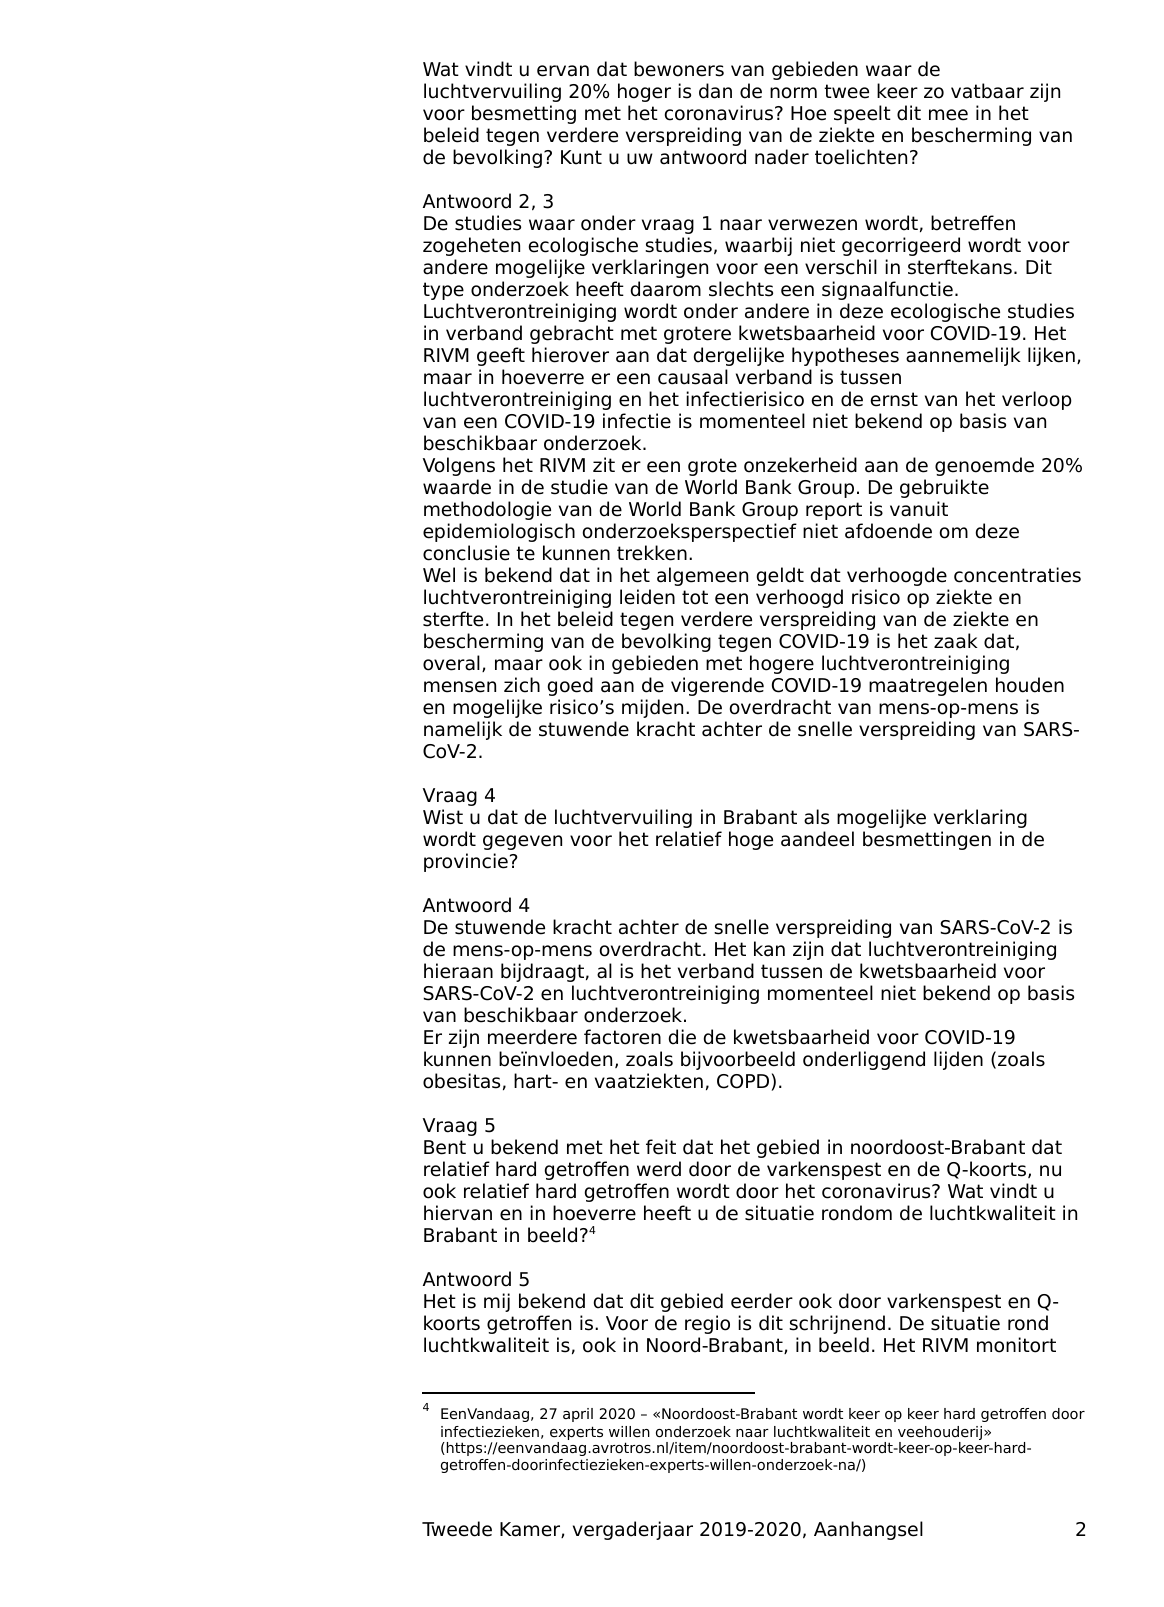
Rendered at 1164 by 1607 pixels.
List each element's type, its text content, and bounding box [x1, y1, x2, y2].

text EenVandaag, 27 april 2020 – «Noordoost-Brabant wordt keer op keer hard getroffen door infectiezieken, experts willen onderzoek naar luchtkwaliteit en veehouderij» (https://eenvandaag.avrotros.nl/item/noordoost-brabant-wordt-keer-op-keer-hard-getroffen-doorinfectiezieken-experts-willen-onderzoek-na/) [422, 1402, 1087, 1474]
text Er zijn meerdere factoren die de kwetsbaarheid voor COVID-19 kunnen beïnvloeden, zoals bijvoorbeeld onderliggend lijden (zoals obesitas, hart- en vaatziekten, COPD). [422, 1027, 1087, 1093]
text Bent u bekend met het feit dat het gebied in noordoost-Brabant dat relatief hard getroffen werd door de varkenspest en de Q-koorts, nu ook relatief hard getroffen wordt door het coronavirus? Wat vindt u hiervan en in hoeverre heeft u de situatie rondom de luchtkwaliteit in Brabant in beeld? [422, 1137, 1087, 1247]
text Antwoord 4 [422, 895, 1087, 917]
text Vraag 5 [422, 1115, 1087, 1137]
text Het is mij bekend dat dit gebied eerder ook door varkenspest en Q-koorts getroffen is. Voor de regio is dit schrijnend. De situatie rond luchtkwaliteit is, ook in Noord-Brabant, in beeld. Het RIVM monitort [422, 1291, 1087, 1357]
text Vraag 4 [422, 785, 1087, 807]
text Wist u dat de luchtvervuiling in Brabant als mogelijke verklaring wordt gegeven voor het relatief hoge aandeel besmettingen in de provincie? [422, 807, 1087, 873]
text Volgens het RIVM zit er een grote onzekerheid aan de genoemde 20% waarde in de studie van de World Bank Group. De gebruikte methodologie van de World Bank Group report is vanuit epidemiologisch onderzoeksperspectief niet afdoende om deze conclusie te kunnen trekken. [422, 455, 1087, 565]
text Antwoord 2, 3 [422, 191, 1087, 213]
text Antwoord 5 [422, 1269, 1087, 1291]
text De stuwende kracht achter de snelle verspreiding van SARS-CoV-2 is de mens-op-mens overdracht. Het kan zijn dat luchtverontreiniging hieraan bijdraagt, al is het verband tussen de kwetsbaarheid voor SARS-CoV-2 en luchtverontreiniging momenteel niet bekend op basis van beschikbaar onderzoek. [422, 917, 1087, 1027]
text Wat vindt u ervan dat bewoners van gebieden waar de luchtvervuiling 20% hoger is dan de norm twee keer zo vatbaar zijn voor besmetting met het coronavirus? Hoe speelt dit mee in het beleid tegen verdere verspreiding van de ziekte en bescherming van de bevolking? Kunt u uw antwoord nader toelichten? [422, 59, 1087, 169]
text De studies waar onder vraag 1 naar verwezen wordt, betreffen zogeheten ecologische studies, waarbij niet gecorrigeerd wordt voor andere mogelijke verklaringen voor een verschil in sterftekans. Dit type onderzoek heeft daarom slechts een signaalfunctie. Luchtverontreiniging wordt onder andere in deze ecologische studies in verband gebracht met grotere kwetsbaarheid voor COVID-19. Het RIVM geeft hierover aan dat dergelijke hypotheses aannemelijk lijken, maar in hoeverre er een causaal verband is tussen luchtverontreiniging en het infectierisico en de ernst van het verloop van een COVID-19 infectie is momenteel niet bekend op basis van beschikbaar onderzoek. [422, 213, 1087, 455]
text Wel is bekend dat in het algemeen geldt dat verhoogde concentraties luchtverontreiniging leiden tot een verhoogd risico op ziekte en sterfte. In het beleid tegen verdere verspreiding van de ziekte en bescherming van de bevolking tegen COVID-19 is het zaak dat, overal, maar ook in gebieden met hogere luchtverontreiniging mensen zich goed aan de vigerende COVID-19 maatregelen houden en mogelijke risico’s mijden. De overdracht van mens-op-mens is namelijk de stuwende kracht achter de snelle verspreiding van SARS-CoV-2. [422, 565, 1087, 763]
